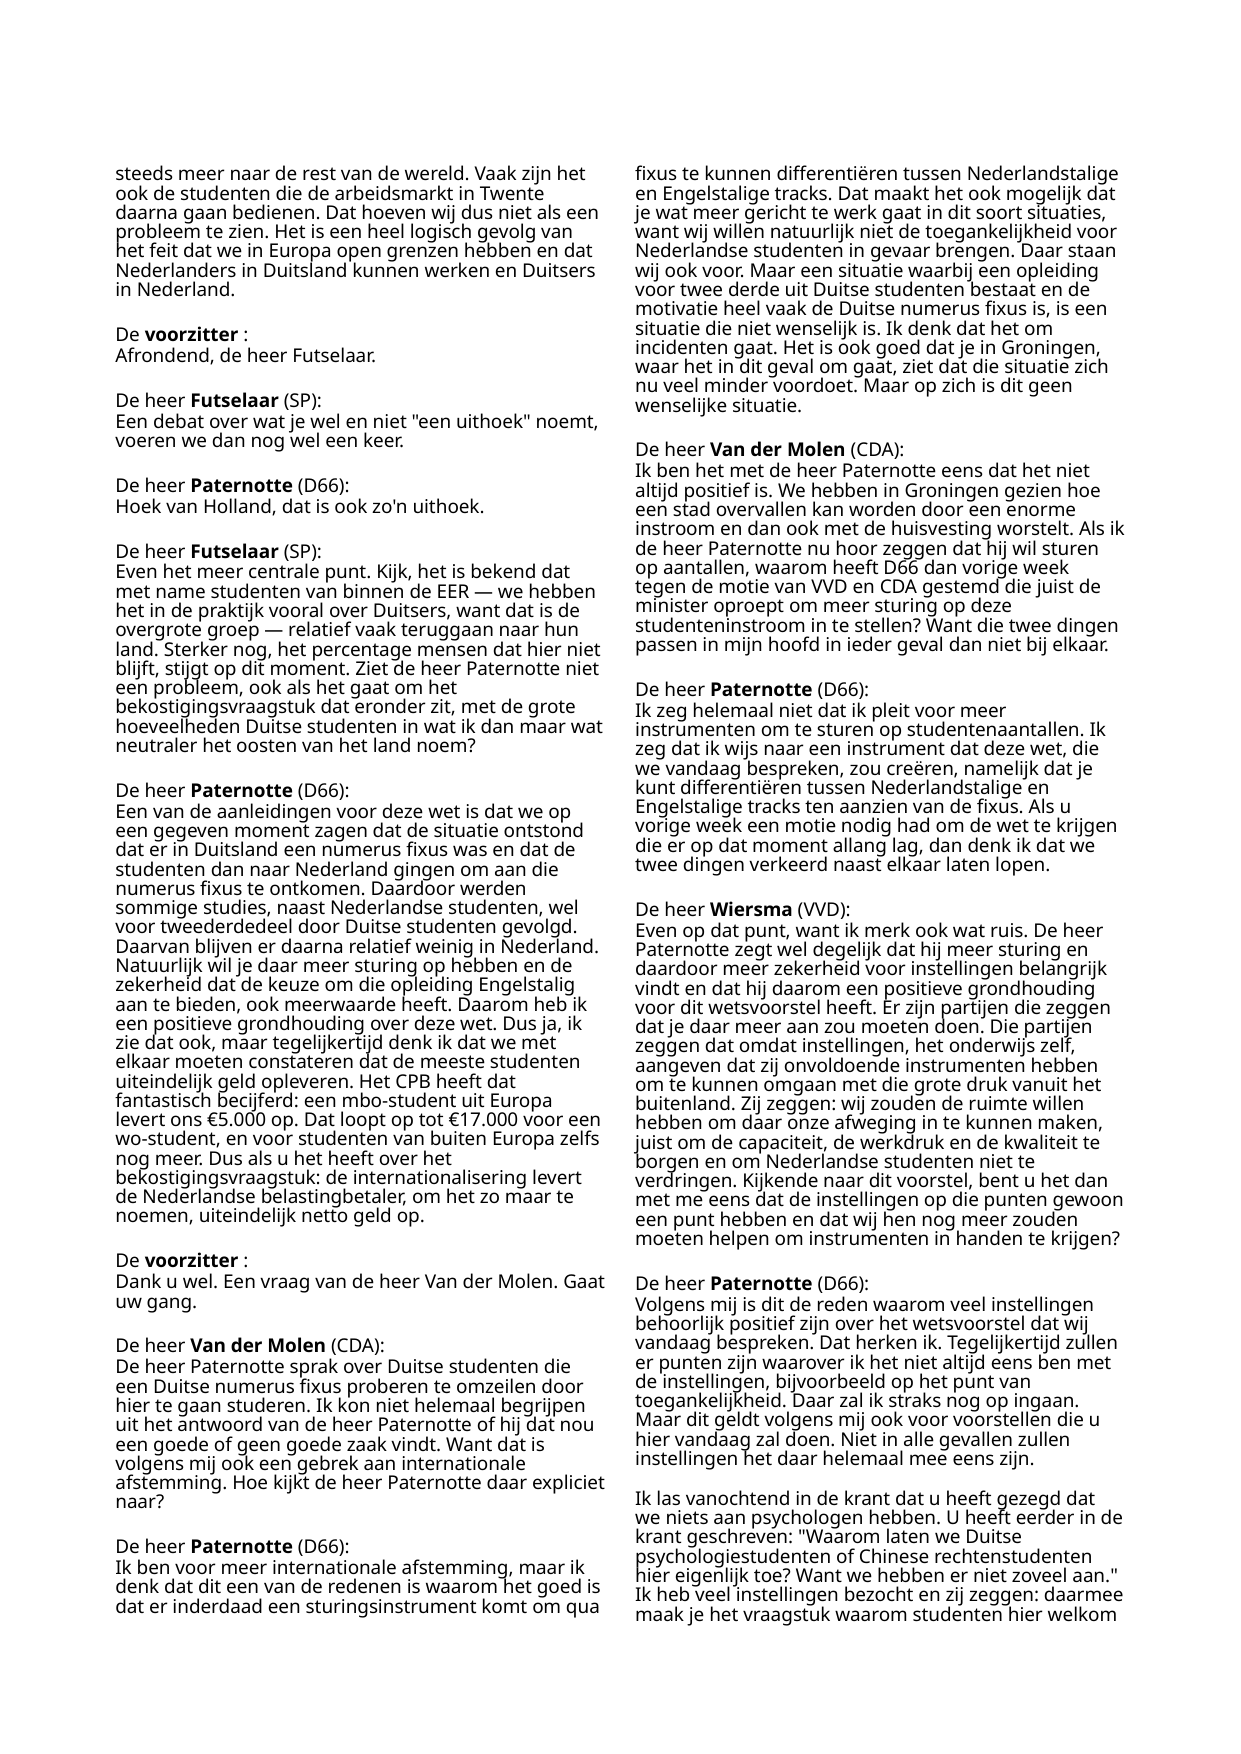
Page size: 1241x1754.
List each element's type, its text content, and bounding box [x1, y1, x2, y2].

text De heer Paternotte sprak over Duitse studenten die een Duitse numerus fixus proberen te omzeilen door hier te gaan studeren. Ik kon niet helemaal begrijpen uit het antwoord van de heer Paternotte of hij dat nou een goede of geen goede zaak vindt. Want dat is volgens mij ook een gebrek aan internationale afstemming. Hoe kijkt de heer Paternotte daar expliciet naar? [115, 1358, 605, 1513]
text fixus te kunnen differentiëren tussen Nederlandstalige en Engelstalige tracks. Dat maakt het ook mogelijk dat je wat meer gericht te werk gaat in dit soort situaties, want wij willen natuurlijk niet de toegankelijkheid voor Nederlandse studenten in gevaar brengen. Daar staan wij ook voor. Maar een situatie waarbij een opleiding voor twee derde uit Duitse studenten bestaat en de motivatie heel vaak de Duitse numerus fixus is, is een situatie die niet wenselijk is. Ik denk dat het om incidenten gaat. Het is ook goed dat je in Groningen, waar het in dit geval om gaat, ziet dat die situatie zich nu veel minder voordoet. Maar op zich is dit geen wenselijke situatie. [635, 165, 1125, 416]
text steeds meer naar de rest van de wereld. Vaak zijn het ook de studenten die de arbeidsmarkt in Twente daarna gaan bedienen. Dat hoeven wij dus niet als een probleem te zien. Het is een heel logisch gevolg van het feit dat we in Europa open grenzen hebben en dat Nederlanders in Duitsland kunnen werken en Duitsers in Nederland. [115, 165, 605, 300]
text Even het meer centrale punt. Kijk, het is bekend dat met name studenten van binnen de EER — we hebben het in de praktijk vooral over Duitsers, want dat is de overgrote groep — relatief vaak teruggaan naar hun land. Sterker nog, het percentage mensen dat hier niet blijft, stijgt op dit moment. Ziet de heer Paternotte niet een probleem, ook als het gaat om het bekostigingsvraagstuk dat eronder zit, met de grote hoeveelheden Duitse studenten in wat ik dan maar wat neutraler het oosten van het land noem? [115, 563, 605, 756]
text Ik ben voor meer internationale afstemming, maar ik denk dat dit een van de redenen is waarom het goed is dat er inderdaad een sturingsinstrument komt om qua [115, 1559, 605, 1617]
text De voorzitter : [115, 1248, 605, 1273]
text De heer Van der Molen (CDA): [635, 437, 1125, 462]
text Ik las vanochtend in de krant dat u heeft gezegd dat we niets aan psychologen hebben. U heeft eerder in de krant geschreven: "Waarom laten we Duitse psychologiestudenten of Chinese rechtenstudenten hier eigenlijk toe? Want we hebben er niet zoveel aan." Ik heb veel instellingen bezocht en zij zeggen: daarmee maak je het vraagstuk waarom studenten hier welkom [635, 1490, 1125, 1625]
text De heer Futselaar (SP): [115, 538, 605, 563]
text Ik zeg helemaal niet dat ik pleit voor meer instrumenten om te sturen op studentenaantallen. Ik zeg dat ik wijs naar een instrument dat deze wet, die we vandaag bespreken, zou creëren, namelijk dat je kunt differentiëren tussen Nederlandstalige en Engelstalige tracks ten aanzien van de fixus. Als u vorige week een motie nodig had om de wet te krijgen die er op dat moment allang lag, dan denk ik dat we twee dingen verkeerd naast elkaar laten lopen. [635, 702, 1125, 875]
text Dank u wel. Een vraag van de heer Van der Molen. Gaat uw gang. [115, 1273, 605, 1312]
text Een debat over wat je wel en niet "een uithoek" noemt, voeren we dan nog wel een keer. [115, 413, 605, 451]
text De heer Paternotte (D66): [115, 472, 605, 498]
text Een van de aanleidingen voor deze wet is dat we op een gegeven moment zagen dat de situatie ontstond dat er in Duitsland een numerus fixus was en dat de studenten dan naar Nederland gingen om aan die numerus fixus te ontkomen. Daardoor werden sommige studies, naast Nederlandse studenten, wel voor tweederdedeel door Duitse studenten gevolgd. Daarvan blijven er daarna relatief weinig in Nederland. Natuurlijk wil je daar meer sturing op hebben en de zekerheid dat de keuze om die opleiding Engelstalig aan te bieden, ook meerwaarde heeft. Daarom heb ik een positieve grondhouding over deze wet. Dus ja, ik zie dat ook, maar tegelijkertijd denk ik dat we met elkaar moeten constateren dat de meeste studenten uiteindelijk geld opleveren. Het CPB heeft dat fantastisch becijferd: een mbo-student uit Europa levert ons €5.000 op. Dat loopt op tot €17.000 voor een wo-student, en voor studenten van buiten Europa zelfs nog meer. Dus als u het heeft over het bekostigingsvraagstuk: de internationalisering levert de Nederlandse belastingbetaler, om het zo maar te noemen, uiteindelijk netto geld op. [115, 803, 605, 1227]
text Volgens mij is dit de reden waarom veel instellingen behoorlijk positief zijn over het wetsvoorstel dat wij vandaag bespreken. Dat herken ik. Tegelijkertijd zullen er punten zijn waarover ik het niet altijd eens ben met de instellingen, bijvoorbeeld op het punt van toegankelijkheid. Daar zal ik straks nog op ingaan. Maar dit geldt volgens mij ook voor voorstellen die u hier vandaag zal doen. Niet in alle gevallen zullen instellingen het daar helemaal mee eens zijn. [635, 1296, 1125, 1469]
text Ik ben het met de heer Paternotte eens dat het niet altijd positief is. We hebben in Groningen gezien hoe een stad overvallen kan worden door een enorme instroom en dan ook met de huisvesting worstelt. Als ik de heer Paternotte nu hoor zeggen dat hij wil sturen op aantallen, waarom heeft D66 dan vorige week tegen de motie van VVD en CDA gestemd die juist de minister oproept om meer sturing op deze studenteninstroom in te stellen? Want die twee dingen passen in mijn hoofd in ieder geval dan niet bij elkaar. [635, 462, 1125, 655]
text De heer Paternotte (D66): [115, 1533, 605, 1559]
text De heer Paternotte (D66): [635, 676, 1125, 702]
text Hoek van Holland, dat is ook zo'n uithoek. [115, 498, 605, 517]
text De heer Van der Molen (CDA): [115, 1333, 605, 1358]
text De heer Wiersma (VVD): [635, 896, 1125, 922]
text Even op dat punt, want ik merk ook wat ruis. De heer Paternotte zegt wel degelijk dat hij meer sturing en daardoor meer zekerheid voor instellingen belangrijk vindt en dat hij daarom een positieve grondhouding voor dit wetsvoorstel heeft. Er zijn partijen die zeggen dat je daar meer aan zou moeten doen. Die partijen zeggen dat omdat instellingen, het onderwijs zelf, aangeven dat zij onvoldoende instrumenten hebben om te kunnen omgaan met die grote druk vanuit het buitenland. Zij zeggen: wij zouden de ruimte willen hebben om daar onze afweging in te kunnen maken, juist om de capaciteit, de werkdruk en de kwaliteit te borgen en om Nederlandse studenten niet te verdringen. Kijkende naar dit voorstel, bent u het dan met me eens dat de instellingen op die punten gewoon een punt hebben en dat wij hen nog meer zouden moeten helpen om instrumenten in handen te krijgen? [635, 922, 1125, 1249]
text Afrondend, de heer Futselaar. [115, 347, 605, 366]
text De heer Futselaar (SP): [115, 387, 605, 413]
text De heer Paternotte (D66): [635, 1270, 1125, 1296]
text De heer Paternotte (D66): [115, 777, 605, 803]
text De voorzitter : [115, 321, 605, 347]
